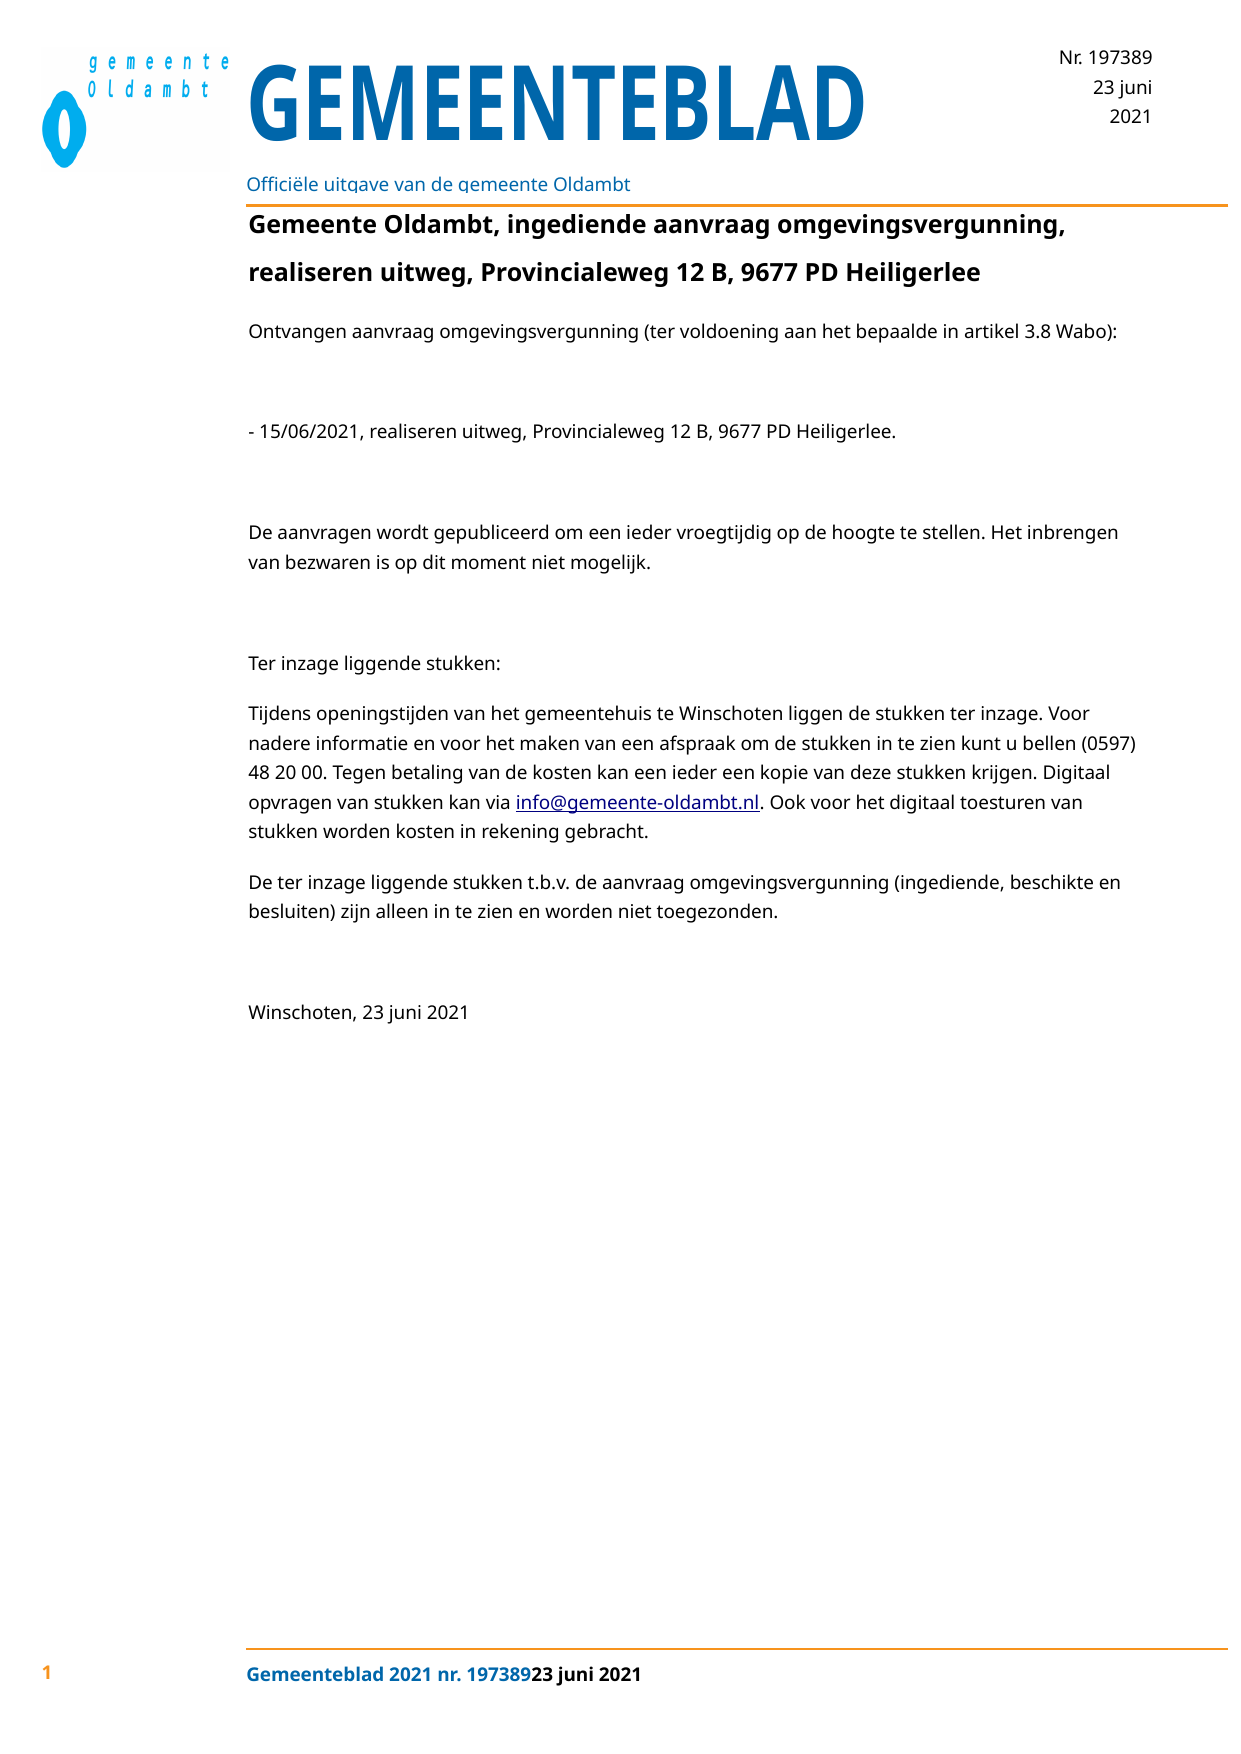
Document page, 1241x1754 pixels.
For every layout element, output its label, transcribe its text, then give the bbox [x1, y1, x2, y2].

text Ontvangen aanvraag omgevingsvergunning (ter voldoening aan het bepaalde in artikel 3.8 Wabo): [248, 318, 1152, 344]
text Gemeente Oldambt, ingediende aanvraag omgevingsvergunning, realiseren uitweg, Provincialeweg 12 B, 9677 PD Heiligerlee [248, 207, 1152, 288]
text - 15/06/2021, realiseren uitweg, Provincialeweg 12 B, 9677 PD Heiligerlee. [248, 419, 1152, 444]
text Ter inzage liggende stukken: [248, 650, 1152, 676]
picture [41, 47, 231, 172]
text De ter inzage liggende stukken t.b.v. de aanvraag omgevingsvergunning (ingediende, beschikte en besluiten) zijn alleen in te zien en worden niet toegezonden. [248, 869, 1152, 924]
text De aanvragen wordt gepubliceerd om een ieder vroegtijdig op de hoogte te stellen. Het inbrengen van bezwaren is op dit moment niet mogelijk. [248, 519, 1152, 575]
text Winschoten, 23 juni 2021 [248, 999, 1152, 1025]
text Tijdens openingstijden van het gemeentehuis te Winschoten liggen de stukken ter inzage. Voor nadere informatie en voor het maken van een afspraak om de stukken in te zien kunt u bellen (0597) 48 20 00. Tegen betaling van de kosten kan een ieder een kopie van deze stukken krijgen. Digitaal opvragen van stukken kan via info@gemeente-oldambt.nl. Ook voor het digitaal toesturen van stukken worden kosten in rekening gebracht. [248, 700, 1152, 844]
